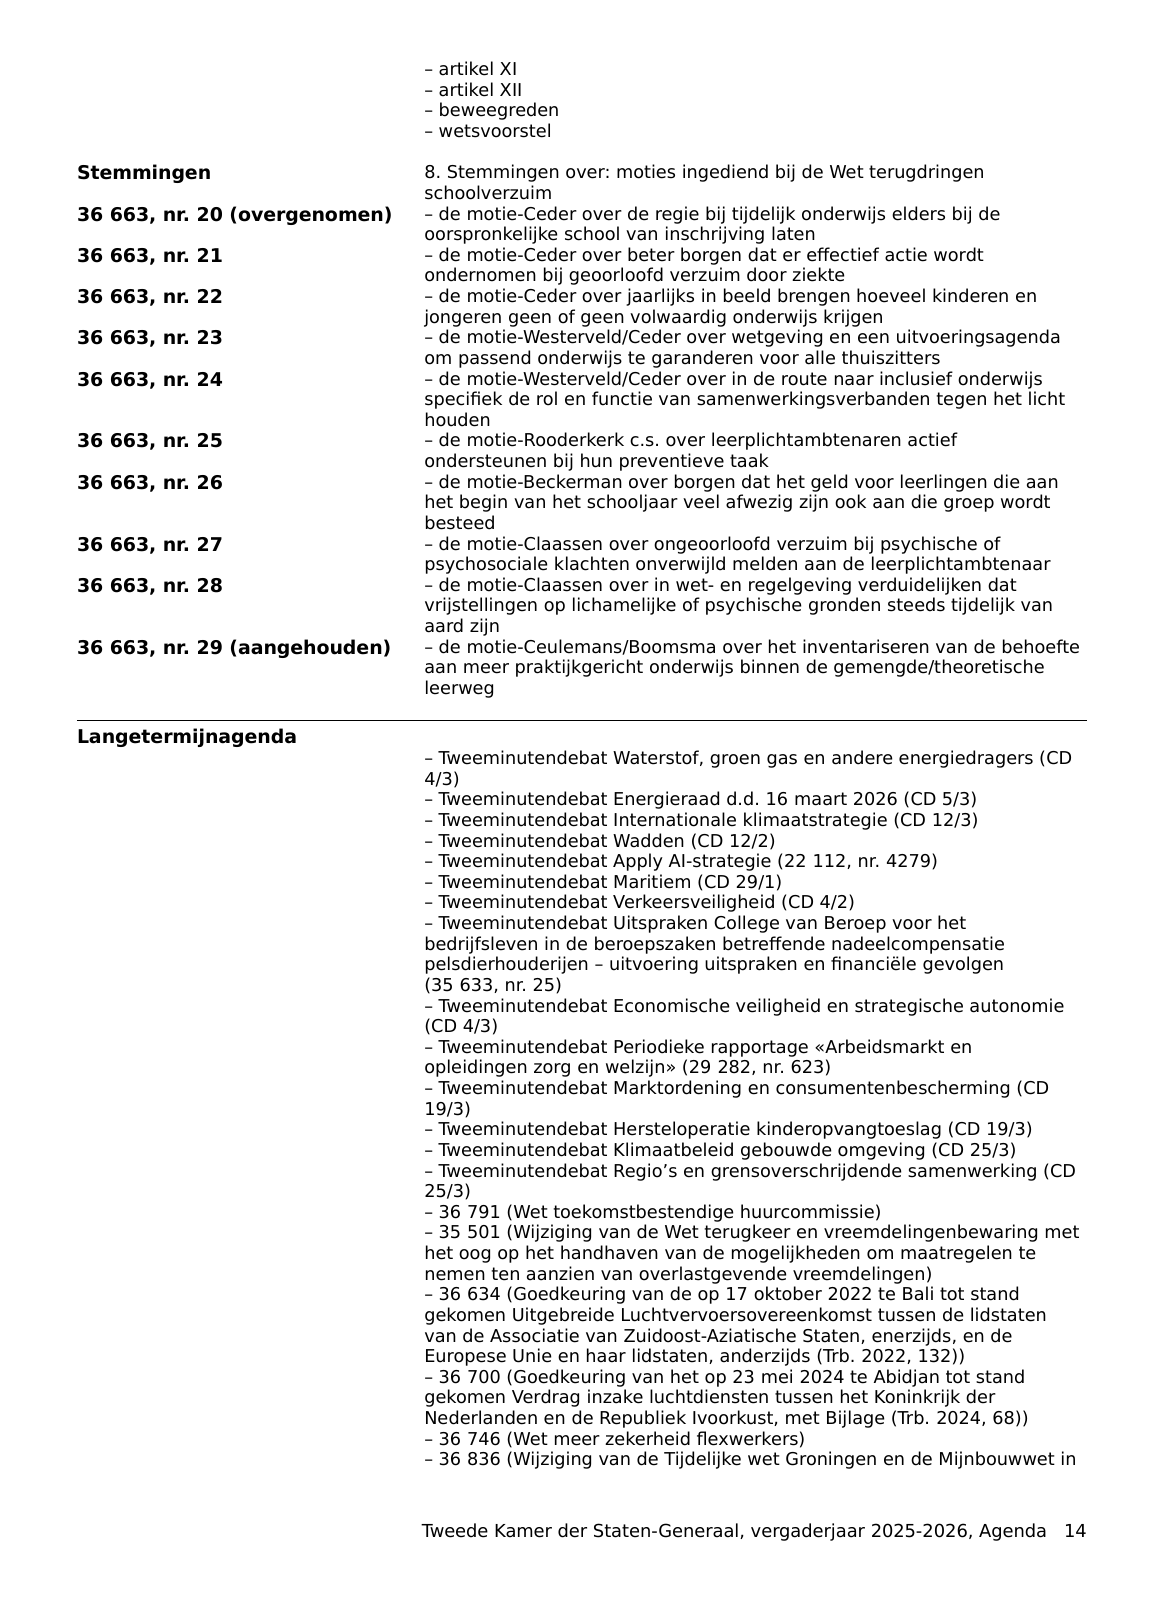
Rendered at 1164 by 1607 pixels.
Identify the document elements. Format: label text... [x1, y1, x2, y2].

table_cell – de motie-Westerveld/Ceder over wetgeving en een uitvoeringsagenda om passend onderwijs te garanderen voor alle thuiszitters [418, 327, 1087, 368]
table_cell – de motie-Westerveld/Ceder over in de route naar inclusief onderwijs specifiek de rol en functie van samenwerkingsverbanden tegen het licht houden [418, 369, 1087, 430]
table_cell [401, 1202, 418, 1222]
table_cell [401, 430, 418, 472]
table_header Langetermijnagenda [77, 721, 401, 748]
table_cell – 36 791 (Wet toekomstbestendige huurcommissie) [418, 1202, 1087, 1222]
table_cell – Tweeminutendebat Hersteloperatie kinderopvangtoeslag (CD 19/3) [418, 1119, 1087, 1140]
table_cell [401, 810, 418, 831]
table_cell [401, 80, 418, 100]
table_cell [77, 1429, 401, 1449]
table_cell [401, 162, 418, 203]
table_cell [77, 748, 401, 789]
table_cell – Tweeminutendebat Waterstof, groen gas en andere energiedragers (CD 4/3) [418, 748, 1087, 789]
table_cell [401, 1140, 418, 1161]
table_cell [77, 1367, 401, 1429]
table_cell [401, 100, 418, 121]
table_cell [77, 831, 401, 851]
table_cell [77, 913, 401, 996]
table_cell [401, 789, 418, 810]
table_cell – Tweeminutendebat Periodieke rapportage «Arbeidsmarkt en opleidingen zorg en welzijn» (29 282, nr. 623) [418, 1037, 1087, 1078]
table_cell – de motie-Rooderkerk c.s. over leerplichtambtenaren actief ondersteunen bij hun preventieve taak [418, 430, 1087, 472]
table_cell 36 663, nr. 25 [77, 430, 401, 472]
table_cell – Tweeminutendebat Klimaatbeleid gebouwde omgeving (CD 25/3) [418, 1140, 1087, 1161]
table_cell 36 663, nr. 29 (aangehouden) [77, 637, 401, 698]
table_cell – Tweeminutendebat Apply AI-strategie (22 112, nr. 4279) [418, 851, 1087, 872]
table_cell – de motie-Ceder over jaarlijks in beeld brengen hoeveel kinderen en jongeren geen of geen volwaardig onderwijs krijgen [418, 286, 1087, 327]
table_cell 36 663, nr. 24 [77, 369, 401, 430]
table_cell – Tweeminutendebat Internationale klimaatstrategie (CD 12/3) [418, 810, 1087, 831]
table_cell 36 663, nr. 26 [77, 472, 401, 533]
table_cell [77, 893, 401, 913]
table_cell [401, 1449, 418, 1470]
table_cell [77, 1202, 401, 1222]
table_cell – 35 501 (Wijziging van de Wet terugkeer en vreemdelingenbewaring met het oog op het handhaven van de mogelijkheden om maatregelen te nemen ten aanzien van overlastgevende vreemdelingen) [418, 1223, 1087, 1284]
table_cell – de motie-Ceulemans/Boomsma over het inventariseren van de behoefte aan meer praktijkgericht onderwijs binnen de gemengde/theoretische leerweg [418, 637, 1087, 698]
table_header [418, 721, 1087, 748]
table_cell [77, 1140, 401, 1161]
table_cell [401, 142, 418, 162]
table_cell [401, 286, 418, 327]
table_cell – 36 746 (Wet meer zekerheid flexwerkers) [418, 1429, 1087, 1449]
table_cell [77, 789, 401, 810]
table_cell – Tweeminutendebat Maritiem (CD 29/1) [418, 872, 1087, 892]
table_cell [401, 1223, 418, 1284]
table_cell – beweegreden [418, 100, 1087, 121]
table_cell [401, 1367, 418, 1429]
table_cell – artikel XII [418, 80, 1087, 100]
table_cell [401, 893, 418, 913]
table_cell [77, 1161, 401, 1202]
table_cell [401, 1119, 418, 1140]
table_cell 36 663, nr. 23 [77, 327, 401, 368]
table_cell [77, 142, 401, 162]
table_cell 36 663, nr. 21 [77, 245, 401, 286]
table_cell [401, 245, 418, 286]
table_cell [77, 100, 401, 121]
table_cell – Tweeminutendebat Uitspraken College van Beroep voor het bedrijfsleven in de beroepszaken betreffende nadeelcompensatie pelsdierhouderijen – uitvoering uitspraken en financiële gevolgen (35 633, nr. 25) [418, 913, 1087, 996]
table_cell – artikel XI [418, 59, 1087, 80]
table_cell [401, 121, 418, 142]
table_cell [401, 1429, 418, 1449]
table_cell [77, 996, 401, 1037]
table_cell [401, 472, 418, 533]
table_cell [77, 810, 401, 831]
table_cell [401, 59, 418, 80]
table_cell [77, 1078, 401, 1119]
table_cell [401, 637, 418, 698]
table_cell – Tweeminutendebat Economische veiligheid en strategische autonomie (CD 4/3) [418, 996, 1087, 1037]
table_cell – wetsvoorstel [418, 121, 1087, 142]
table_cell [401, 913, 418, 996]
table_cell – de motie-Claassen over ongeoorloofd verzuim bij psychische of psychosociale klachten onverwijld melden aan de leerplichtambtenaar [418, 534, 1087, 575]
table_cell [77, 1037, 401, 1078]
table_cell – Tweeminutendebat Marktordening en consumentenbescherming (CD 19/3) [418, 1078, 1087, 1119]
table_cell [77, 1284, 401, 1367]
table_cell [401, 996, 418, 1037]
table_cell – de motie-Ceder over de regie bij tijdelijk onderwijs elders bij de oorspronkelijke school van inschrijving laten [418, 204, 1087, 245]
table_cell [77, 80, 401, 100]
table_cell [77, 121, 401, 142]
table_cell [418, 142, 1087, 162]
table_cell – 36 836 (Wijziging van de Tijdelijke wet Groningen en de Mijnbouwwet in [418, 1449, 1087, 1470]
table_cell 8. Stemmingen over: moties ingediend bij de Wet terugdringen schoolverzuim [418, 162, 1087, 203]
table_cell – Tweeminutendebat Wadden (CD 12/2) [418, 831, 1087, 851]
table_cell [401, 327, 418, 368]
table_cell – 36 634 (Goedkeuring van de op 17 oktober 2022 te Bali tot stand gekomen Uitgebreide Luchtvervoersovereenkomst tussen de lidstaten van de Associatie van Zuidoost-Aziatische Staten, enerzijds, en de Europese Unie en haar lidstaten, anderzijds (Trb. 2022, 132)) [418, 1284, 1087, 1367]
table_cell [401, 1284, 418, 1367]
table_cell [401, 575, 418, 637]
table_cell [401, 748, 418, 789]
table_cell [401, 851, 418, 872]
table_cell 36 663, nr. 22 [77, 286, 401, 327]
table_cell – de motie-Beckerman over borgen dat het geld voor leerlingen die aan het begin van het schooljaar veel afwezig zijn ook aan die groep wordt besteed [418, 472, 1087, 533]
table_cell 36 663, nr. 27 [77, 534, 401, 575]
table_cell [401, 872, 418, 892]
table_cell – Tweeminutendebat Energieraad d.d. 16 maart 2026 (CD 5/3) [418, 789, 1087, 810]
table_cell [77, 851, 401, 872]
table_cell [77, 1119, 401, 1140]
table_cell [77, 1449, 401, 1470]
table_cell [401, 1037, 418, 1078]
table_cell 36 663, nr. 28 [77, 575, 401, 637]
table_cell [401, 204, 418, 245]
table_cell – 36 700 (Goedkeuring van het op 23 mei 2024 te Abidjan tot stand gekomen Verdrag inzake luchtdiensten tussen het Koninkrijk der Nederlanden en de Republiek Ivoorkust, met Bijlage (Trb. 2024, 68)) [418, 1367, 1087, 1429]
table_cell [401, 1078, 418, 1119]
table_cell [401, 534, 418, 575]
table_cell [77, 59, 401, 80]
table_cell [77, 872, 401, 892]
table_cell 36 663, nr. 20 (overgenomen) [77, 204, 401, 245]
table_cell – Tweeminutendebat Regio’s en grensoverschrijdende samenwerking (CD 25/3) [418, 1161, 1087, 1202]
table_cell Stemmingen [77, 162, 401, 203]
table_cell – de motie-Ceder over beter borgen dat er effectief actie wordt ondernomen bij geoorloofd verzuim door ziekte [418, 245, 1087, 286]
table_cell [77, 1223, 401, 1284]
table_cell [401, 369, 418, 430]
table_header [401, 721, 418, 748]
table_cell – de motie-Claassen over in wet- en regelgeving verduidelijken dat vrijstellingen op lichamelijke of psychische gronden steeds tijdelijk van aard zijn [418, 575, 1087, 637]
table_cell – Tweeminutendebat Verkeersveiligheid (CD 4/2) [418, 893, 1087, 913]
table_cell [401, 831, 418, 851]
table_cell [401, 1161, 418, 1202]
